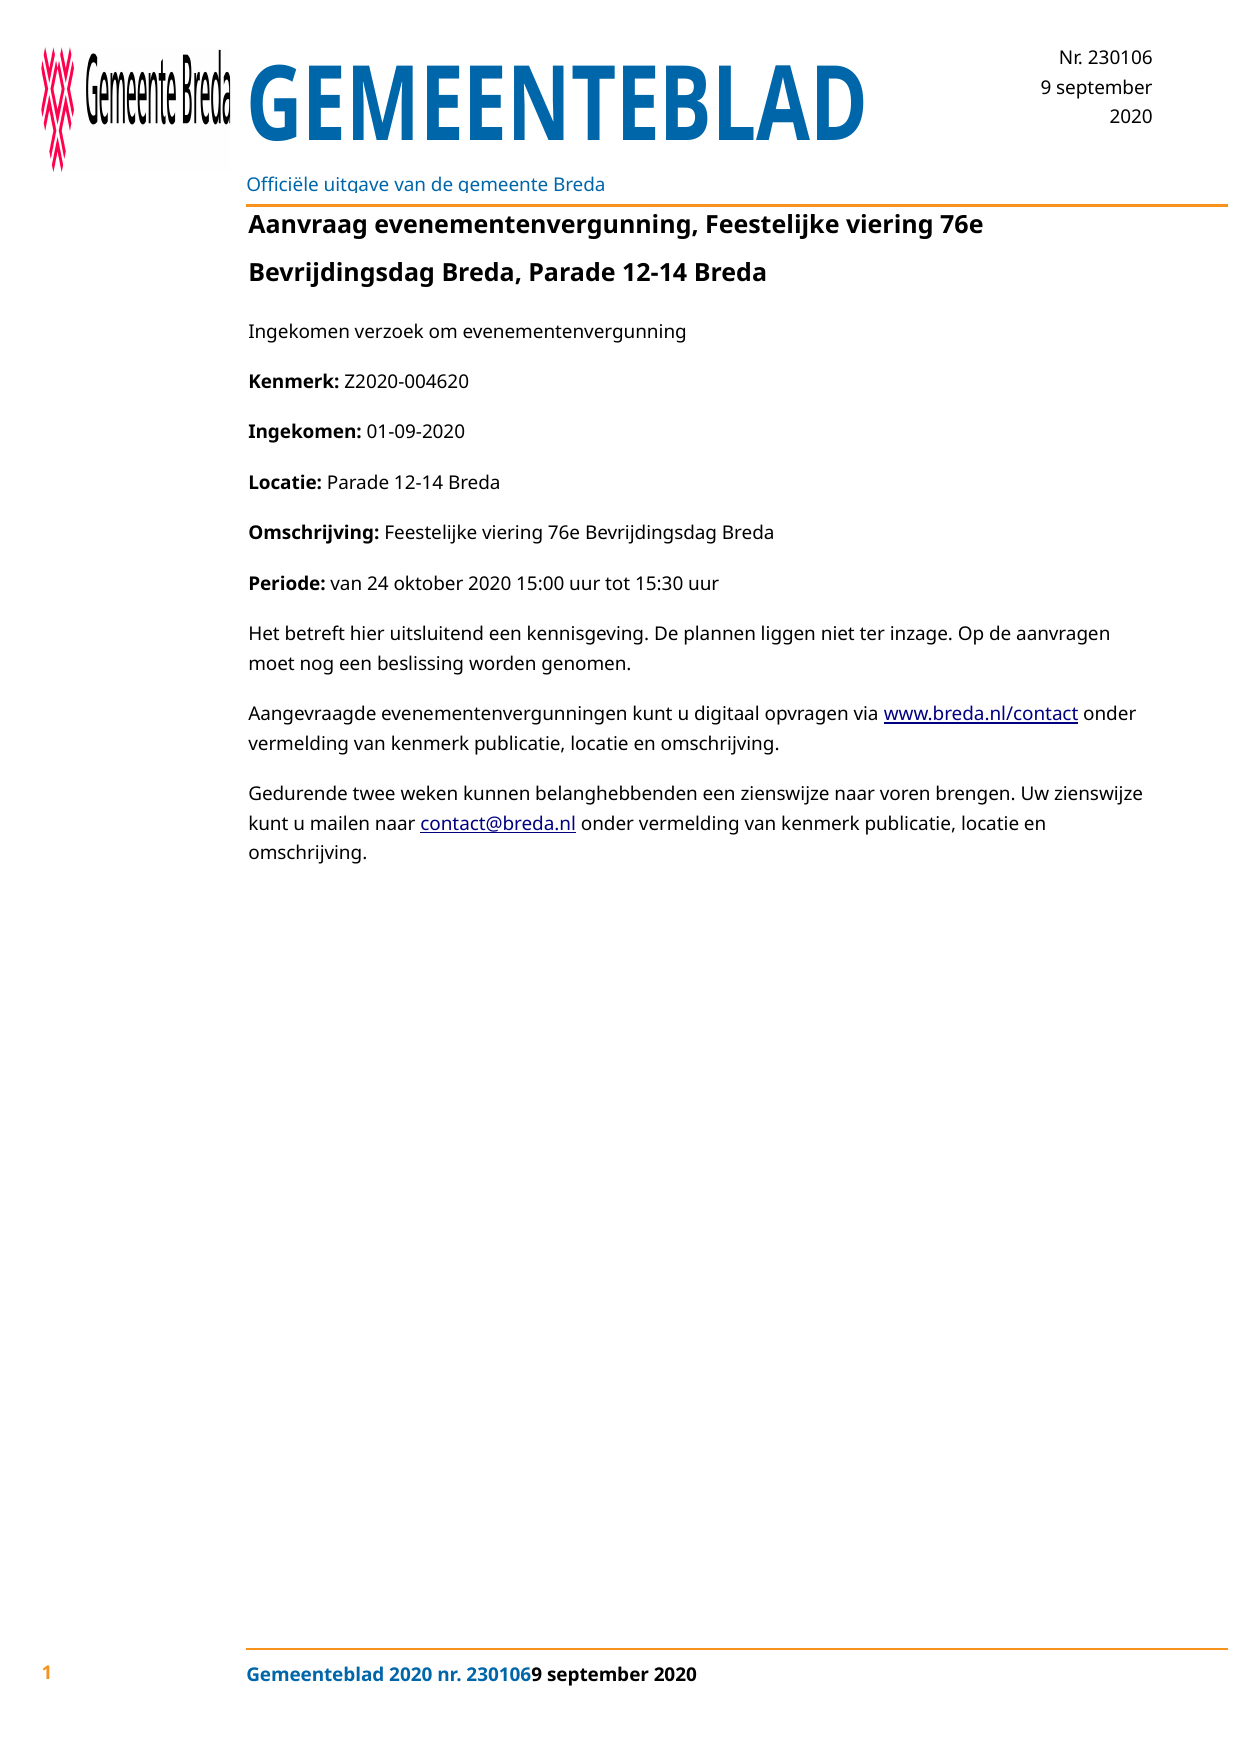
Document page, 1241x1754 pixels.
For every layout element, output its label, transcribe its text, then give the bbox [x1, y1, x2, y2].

text Het betreft hier uitsluitend een kennisgeving. De plannen liggen niet ter inzage. Op de aanvragen moet nog een beslissing worden genomen. [248, 620, 1152, 676]
text Aanvraag evenementenvergunning, Feestelijke viering 76e Bevrijdingsdag Breda, Parade 12-14 Breda [248, 207, 1152, 288]
text Omschrijving: Feestelijke viering 76e Bevrijdingsdag Breda [248, 519, 1152, 545]
text Ingekomen verzoek om evenementenvergunning [248, 318, 1152, 344]
picture [41, 47, 231, 172]
text Aangevraagde evenementenvergunningen kunt u digitaal opvragen via www.breda.nl/contact onder vermelding van kenmerk publicatie, locatie en omschrijving. [248, 700, 1152, 756]
text Kenmerk: Z2020-004620 [248, 368, 1152, 394]
text Locatie: Parade 12-14 Breda [248, 469, 1152, 495]
text Gedurende twee weken kunnen belanghebbenden een zienswijze naar voren brengen. Uw zienswijze kunt u mailen naar contact@breda.nl onder vermelding van kenmerk publicatie, locatie en omschrijving. [248, 780, 1152, 865]
text Ingekomen: 01-09-2020 [248, 419, 1152, 444]
text Periode: van 24 oktober 2020 15:00 uur tot 15:30 uur [248, 570, 1152, 596]
